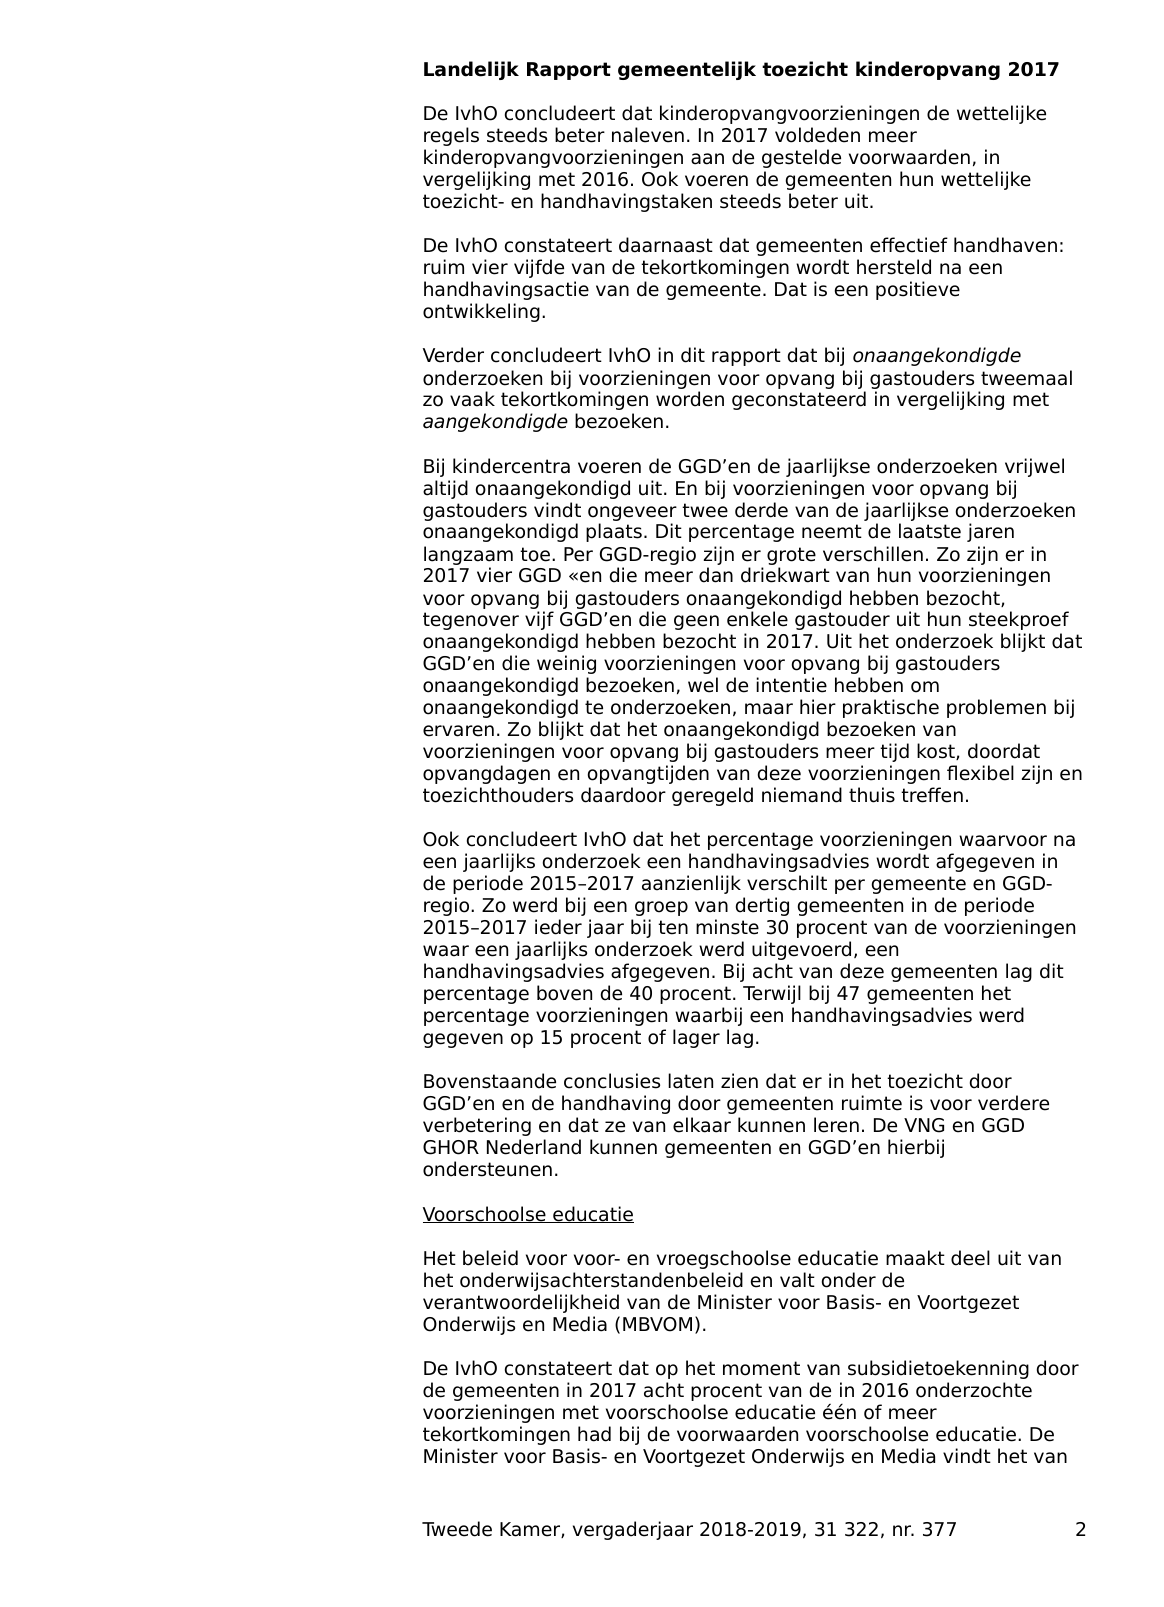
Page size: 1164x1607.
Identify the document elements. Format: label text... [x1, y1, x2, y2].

text Verder concludeert IvhO in dit rapport dat bij onaangekondigde onderzoeken bij voorzieningen voor opvang bij gastouders tweemaal zo vaak tekortkomingen worden geconstateerd in vergelijking met aangekondigde bezoeken. [422, 345, 1087, 433]
text Het beleid voor voor- en vroegschoolse educatie maakt deel uit van het onderwijsachterstandenbeleid en valt onder de verantwoordelijkheid van de Minister voor Basis- en Voortgezet Onderwijs en Media (MBVOM). [422, 1248, 1087, 1336]
text De IvhO concludeert dat kinderopvangvoorzieningen de wettelijke regels steeds beter naleven. In 2017 voldeden meer kinderopvangvoorzieningen aan de gestelde voorwaarden, in vergelijking met 2016. Ook voeren de gemeenten hun wettelijke toezicht- en handhavingstaken steeds beter uit. [422, 103, 1087, 213]
subtitle Landelijk Rapport gemeentelijk toezicht kinderopvang 2017 [422, 59, 1087, 81]
text De IvhO constateert dat op het moment van subsidietoekenning door de gemeenten in 2017 acht procent van de in 2016 onderzochte voorzieningen met voorschoolse educatie één of meer tekortkomingen had bij de voorwaarden voorschoolse educatie. De Minister voor Basis- en Voortgezet Onderwijs en Media vindt het van [422, 1358, 1087, 1468]
text Bij kindercentra voeren de GGD’en de jaarlijkse onderzoeken vrijwel altijd onaangekondigd uit. En bij voorzieningen voor opvang bij gastouders vindt ongeveer twee derde van de jaarlijkse onderzoeken onaangekondigd plaats. Dit percentage neemt de laatste jaren langzaam toe. Per GGD-regio zijn er grote verschillen. Zo zijn er in 2017 vier GGD «en die meer dan driekwart van hun voorzieningen voor opvang bij gastouders onaangekondigd hebben bezocht, tegenover vijf GGD’en die geen enkele gastouder uit hun steekproef onaangekondigd hebben bezocht in 2017. Uit het onderzoek blijkt dat GGD’en die weinig voorzieningen voor opvang bij gastouders onaangekondigd bezoeken, wel de intentie hebben om onaangekondigd te onderzoeken, maar hier praktische problemen bij ervaren. Zo blijkt dat het onaangekondigd bezoeken van voorzieningen voor opvang bij gastouders meer tijd kost, doordat opvangdagen en opvangtijden van deze voorzieningen flexibel zijn en toezichthouders daardoor geregeld niemand thuis treffen. [422, 456, 1087, 807]
text Bovenstaande conclusies laten zien dat er in het toezicht door GGD’en en de handhaving door gemeenten ruimte is voor verdere verbetering en dat ze van elkaar kunnen leren. De VNG en GGD GHOR Nederland kunnen gemeenten en GGD’en hierbij ondersteunen. [422, 1071, 1087, 1181]
subtitle Voorschoolse educatie [422, 1203, 1087, 1225]
text Ook concludeert IvhO dat het percentage voorzieningen waarvoor na een jaarlijks onderzoek een handhavingsadvies wordt afgegeven in de periode 2015–2017 aanzienlijk verschilt per gemeente en GGD-regio. Zo werd bij een groep van dertig gemeenten in de periode 2015–2017 ieder jaar bij ten minste 30 procent van de voorzieningen waar een jaarlijks onderzoek werd uitgevoerd, een handhavingsadvies afgegeven. Bij acht van deze gemeenten lag dit percentage boven de 40 procent. Terwijl bij 47 gemeenten het percentage voorzieningen waarbij een handhavingsadvies werd gegeven op 15 procent of lager lag. [422, 829, 1087, 1049]
text De IvhO constateert daarnaast dat gemeenten effectief handhaven: ruim vier vijfde van de tekortkomingen wordt hersteld na een handhavingsactie van de gemeente. Dat is een positieve ontwikkeling. [422, 235, 1087, 323]
